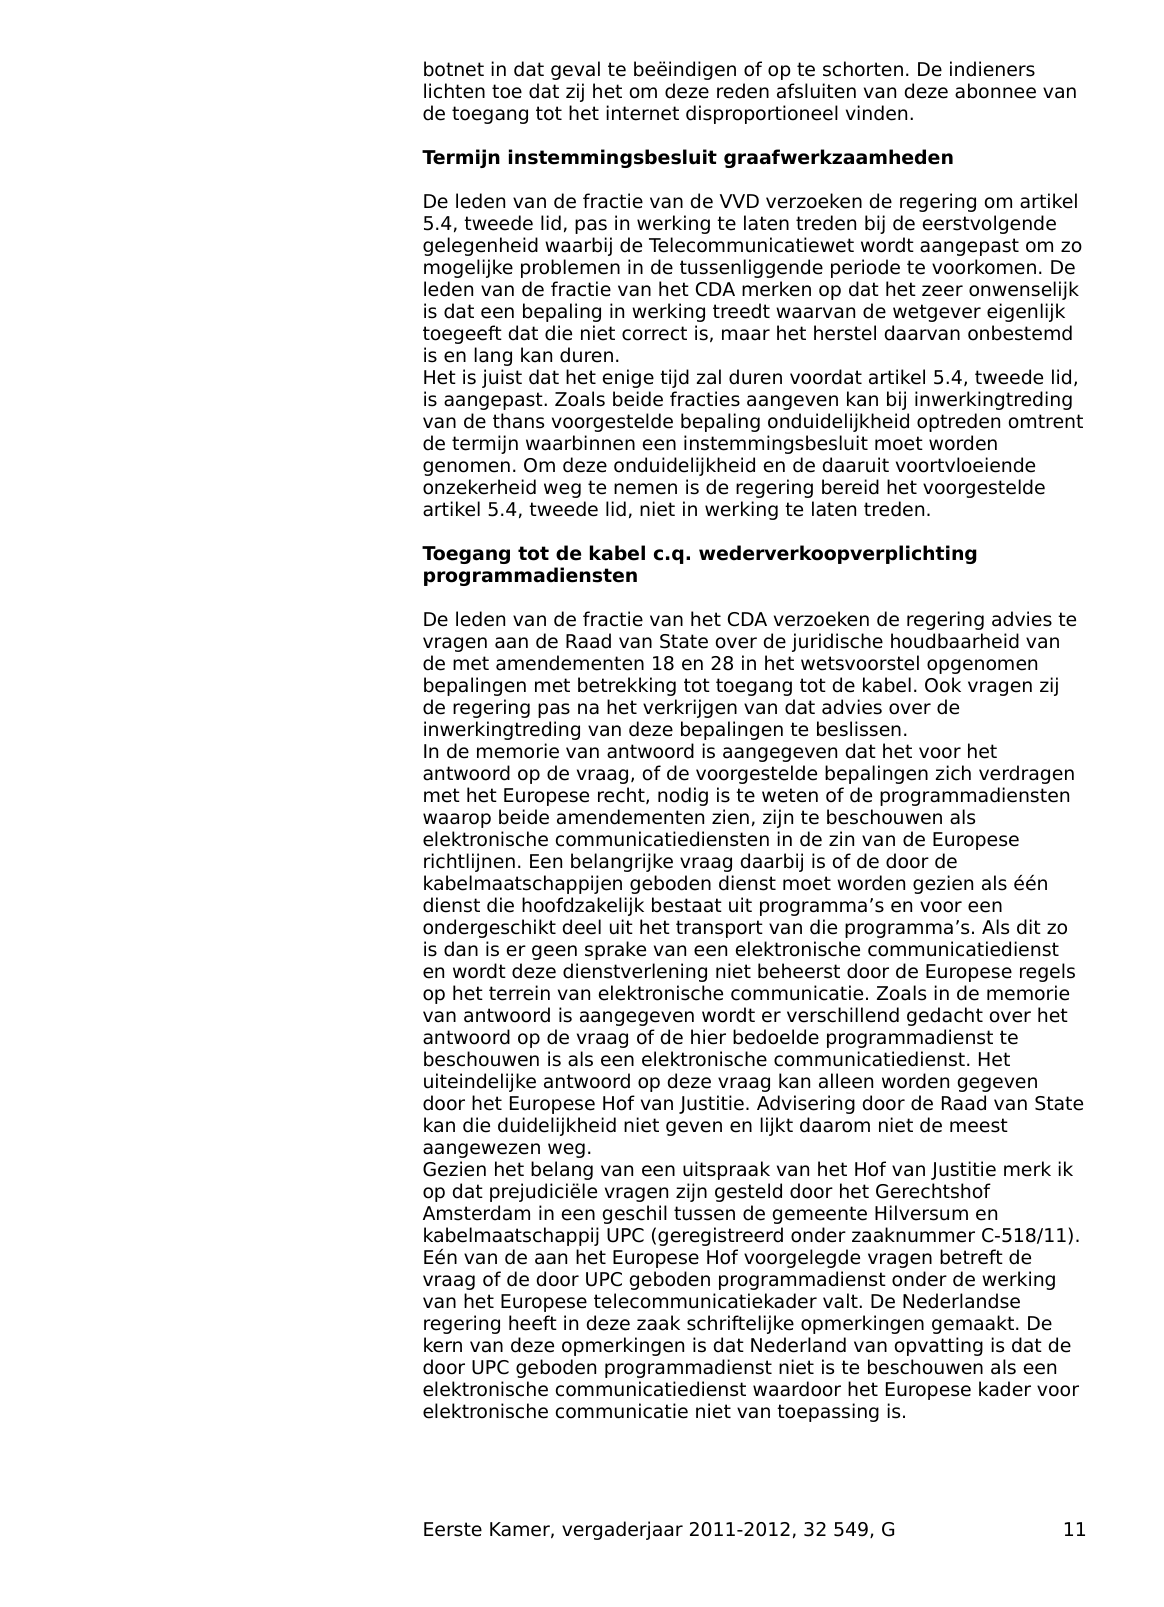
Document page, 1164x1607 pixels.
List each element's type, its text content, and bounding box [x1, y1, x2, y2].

text De leden van de fractie van het CDA verzoeken de regering advies te vragen aan de Raad van State over de juridische houdbaarheid van de met amendementen 18 en 28 in het wetsvoorstel opgenomen bepalingen met betrekking tot toegang tot de kabel. Ook vragen zij de regering pas na het verkrijgen van dat advies over de inwerkingtreding van deze bepalingen te beslissen. [422, 609, 1087, 741]
text In de memorie van antwoord is aangegeven dat het voor het antwoord op de vraag, of de voorgestelde bepalingen zich verdragen met het Europese recht, nodig is te weten of de programmadiensten waarop beide amendementen zien, zijn te beschouwen als elektronische communicatiediensten in de zin van de Europese richtlijnen. Een belangrijke vraag daarbij is of de door de kabelmaatschappijen geboden dienst moet worden gezien als één dienst die hoofdzakelijk bestaat uit programma’s en voor een ondergeschikt deel uit het transport van die programma’s. Als dit zo is dan is er geen sprake van een elektronische communicatiedienst en wordt deze dienstverlening niet beheerst door de Europese regels op het terrein van elektronische communicatie. Zoals in de memorie van antwoord is aangegeven wordt er verschillend gedacht over het antwoord op de vraag of de hier bedoelde programmadienst te beschouwen is als een elektronische communicatiedienst. Het uiteindelijke antwoord op deze vraag kan alleen worden gegeven door het Europese Hof van Justitie. Advisering door de Raad van State kan die duidelijkheid niet geven en lijkt daarom niet de meest aangewezen weg. [422, 741, 1087, 1159]
text botnet in dat geval te beëindigen of op te schorten. De indieners lichten toe dat zij het om deze reden afsluiten van deze abonnee van de toegang tot het internet disproportioneel vinden. [422, 59, 1087, 125]
subtitle Termijn instemmingsbesluit graafwerkzaamheden [422, 147, 1087, 169]
subtitle Toegang tot de kabel c.q. wederverkoopverplichting programmadiensten [422, 543, 1087, 587]
text Het is juist dat het enige tijd zal duren voordat artikel 5.4, tweede lid, is aangepast. Zoals beide fracties aangeven kan bij inwerkingtreding van de thans voorgestelde bepaling onduidelijkheid optreden omtrent de termijn waarbinnen een instemmingsbesluit moet worden genomen. Om deze onduidelijkheid en de daaruit voortvloeiende onzekerheid weg te nemen is de regering bereid het voorgestelde artikel 5.4, tweede lid, niet in werking te laten treden. [422, 367, 1087, 521]
text Gezien het belang van een uitspraak van het Hof van Justitie merk ik op dat prejudiciële vragen zijn gesteld door het Gerechtshof Amsterdam in een geschil tussen de gemeente Hilversum en kabelmaatschappij UPC (geregistreerd onder zaaknummer C-518/11). Eén van de aan het Europese Hof voorgelegde vragen betreft de vraag of de door UPC geboden programmadienst onder de werking van het Europese telecommunicatiekader valt. De Nederlandse regering heeft in deze zaak schriftelijke opmerkingen gemaakt. De kern van deze opmerkingen is dat Nederland van opvatting is dat de door UPC geboden programmadienst niet is te beschouwen als een elektronische communicatiedienst waardoor het Europese kader voor elektronische communicatie niet van toepassing is. [422, 1159, 1087, 1423]
text De leden van de fractie van de VVD verzoeken de regering om artikel 5.4, tweede lid, pas in werking te laten treden bij de eerstvolgende gelegenheid waarbij de Telecommunicatiewet wordt aangepast om zo mogelijke problemen in de tussenliggende periode te voorkomen. De leden van de fractie van het CDA merken op dat het zeer onwenselijk is dat een bepaling in werking treedt waarvan de wetgever eigenlijk toegeeft dat die niet correct is, maar het herstel daarvan onbestemd is en lang kan duren. [422, 191, 1087, 367]
